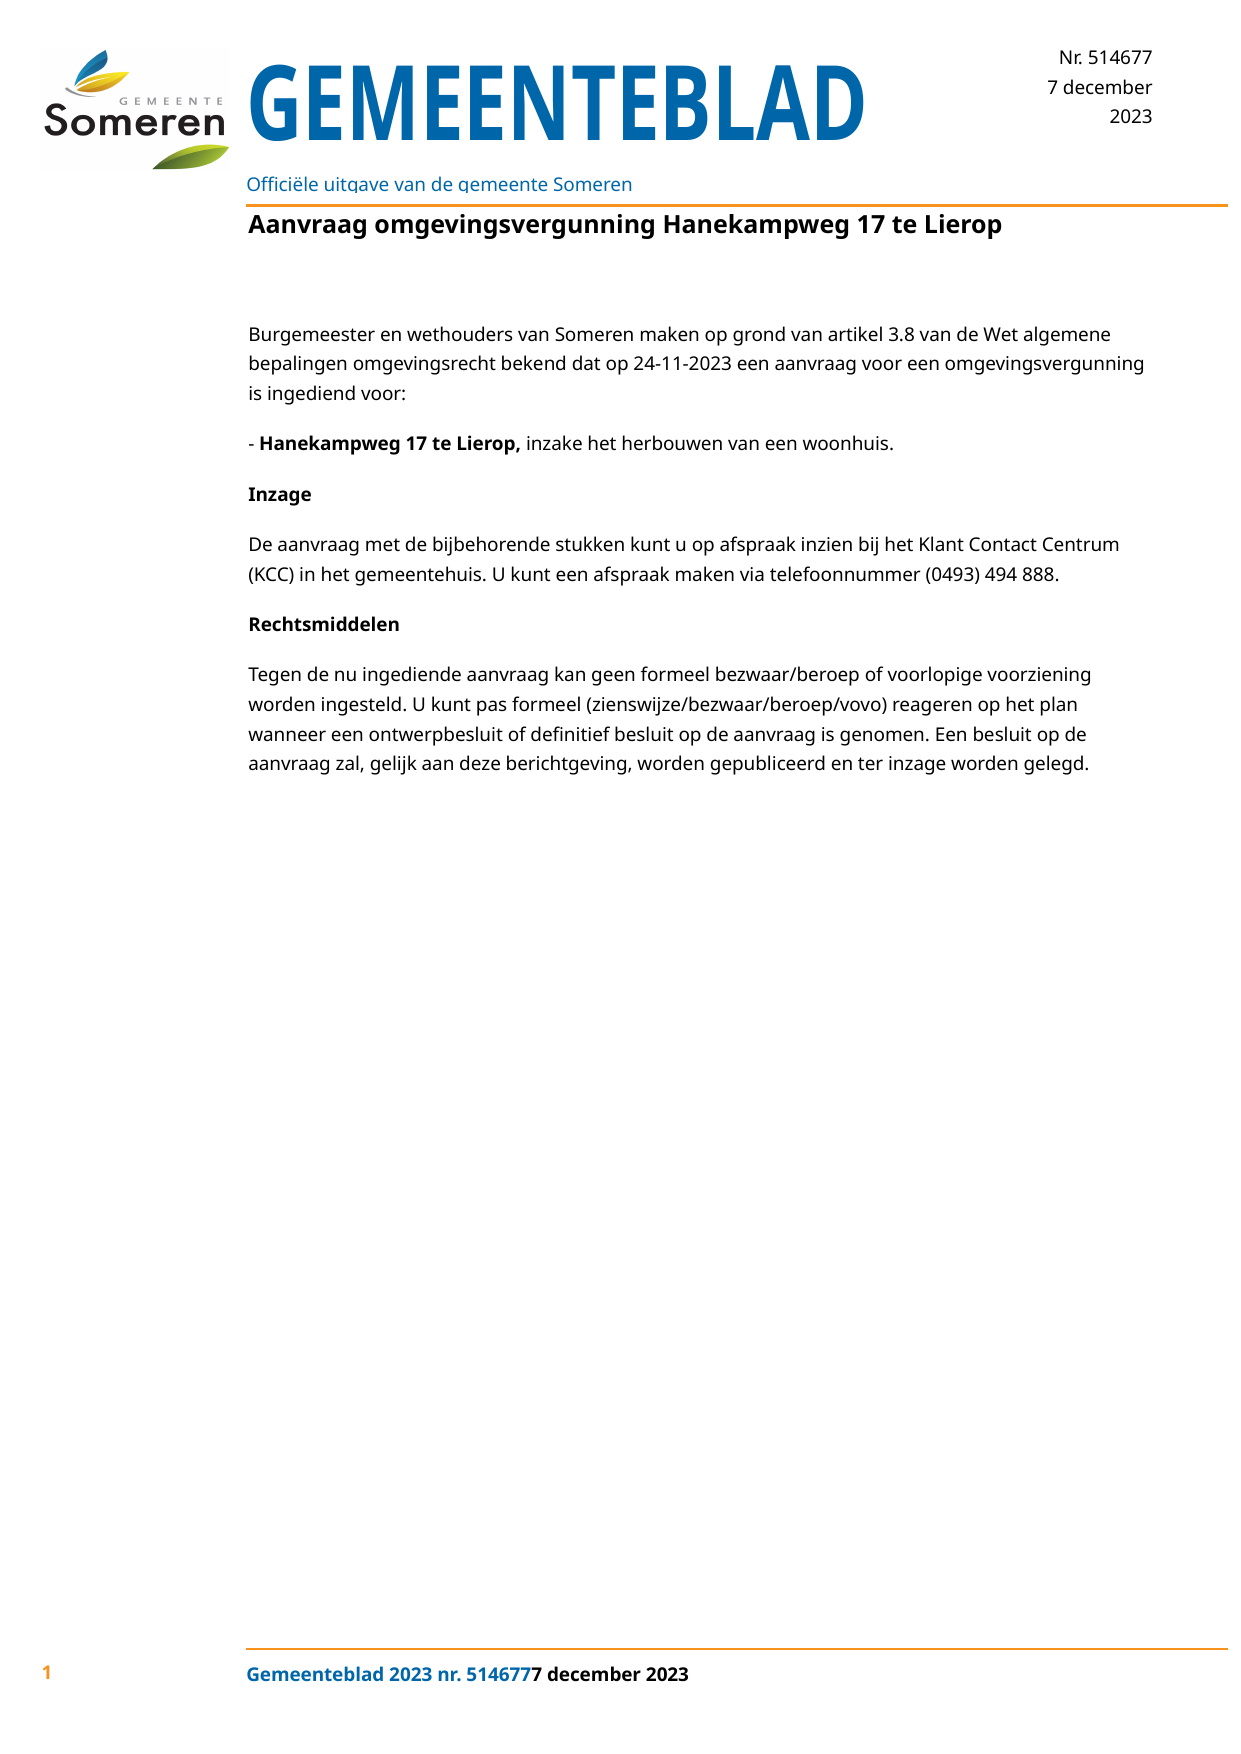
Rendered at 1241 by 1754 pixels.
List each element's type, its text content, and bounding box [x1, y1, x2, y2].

text Tegen de nu ingediende aanvraag kan geen formeel bezwaar/beroep of voorlopige voorziening worden ingesteld. U kunt pas formeel (zienswijze/bezwaar/beroep/vovo) reageren op het plan wanneer een ontwerpbesluit of definitief besluit op de aanvraag is genomen. Een besluit op de aanvraag zal, gelijk aan deze berichtgeving, worden gepubliceerd en ter inzage worden gelegd. [248, 662, 1152, 776]
text Aanvraag omgevingsvergunning Hanekampweg 17 te Lierop [248, 207, 1152, 241]
picture [41, 47, 231, 172]
text - Hanekampweg 17 te Lierop, inzake het herbouwen van een woonhuis. [248, 430, 1152, 456]
text De aanvraag met de bijbehorende stukken kunt u op afspraak inzien bij het Klant Contact Centrum (KCC) in het gemeentehuis. U kunt een afspraak maken via telefoonnummer (0493) 494 888. [248, 531, 1152, 586]
text Rechtsmiddelen [248, 611, 1152, 637]
text Burgemeester en wethouders van Someren maken op grond van artikel 3.8 van de Wet algemene bepalingen omgevingsrecht bekend dat op 24-11-2023 een aanvraag voor een omgevingsvergunning is ingediend voor: [248, 321, 1152, 406]
text Inzage [248, 481, 1152, 506]
